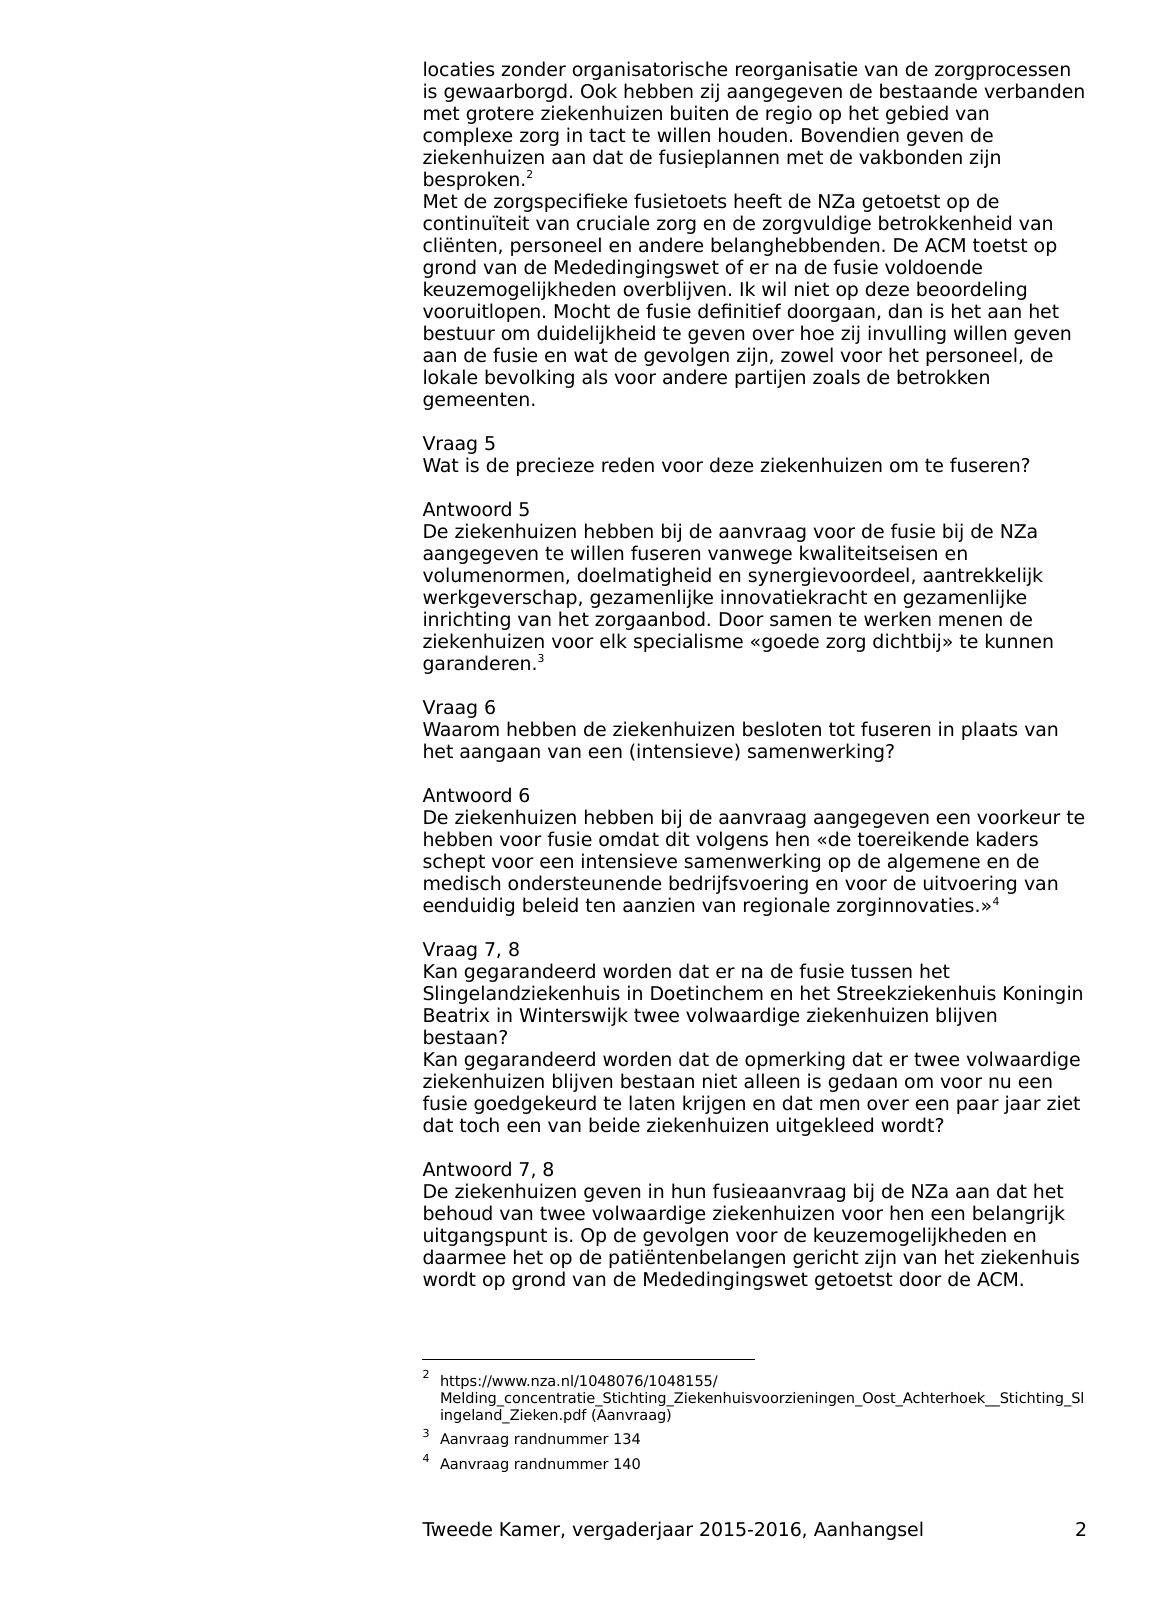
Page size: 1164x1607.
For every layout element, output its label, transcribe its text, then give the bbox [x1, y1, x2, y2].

text De ziekenhuizen geven in hun fusieaanvraag bij de NZa aan dat het behoud van twee volwaardige ziekenhuizen voor hen een belangrijk uitgangspunt is. Op de gevolgen voor de keuzemogelijkheden en daarmee het op de patiëntenbelangen gericht zijn van het ziekenhuis wordt op grond van de Mededingingswet getoetst door de ACM. [422, 1181, 1087, 1291]
text locaties zonder organisatorische reorganisatie van de zorgprocessen is gewaarborgd. Ook hebben zij aangegeven de bestaande verbanden met grotere ziekenhuizen buiten de regio op het gebied van complexe zorg in tact te willen houden. Bovendien geven de ziekenhuizen aan dat de fusieplannen met de vakbonden zijn besproken. [422, 59, 1087, 191]
text Wat is de precieze reden voor deze ziekenhuizen om te fuseren? [422, 455, 1087, 477]
text Waarom hebben de ziekenhuizen besloten tot fuseren in plaats van het aangaan van een (intensieve) samenwerking? [422, 719, 1087, 763]
text Vraag 5 [422, 433, 1087, 455]
text Aanvraag randnummer 140 [422, 1452, 1087, 1474]
text Antwoord 6 [422, 785, 1087, 807]
text De ziekenhuizen hebben bij de aanvraag aangegeven een voorkeur te hebben voor fusie omdat dit volgens hen «de toereikende kaders schept voor een intensieve samenwerking op de algemene en de medisch ondersteunende bedrijfsvoering en voor de uitvoering van eenduidig beleid ten aanzien van regionale zorginnovaties.» [422, 807, 1087, 917]
text Vraag 7, 8 [422, 939, 1087, 961]
text Vraag 6 [422, 697, 1087, 719]
text Aanvraag randnummer 134 [422, 1427, 1087, 1449]
text De ziekenhuizen hebben bij de aanvraag voor de fusie bij de NZa aangegeven te willen fuseren vanwege kwaliteitseisen en volumenormen, doelmatigheid en synergievoordeel, aantrekkelijk werkgeverschap, gezamenlijke innovatiekracht en gezamenlijke inrichting van het zorgaanbod. Door samen te werken menen de ziekenhuizen voor elk specialisme «goede zorg dichtbij» te kunnen garanderen. [422, 521, 1087, 675]
text Kan gegarandeerd worden dat er na de fusie tussen het Slingelandziekenhuis in Doetinchem en het Streekziekenhuis Koningin Beatrix in Winterswijk twee volwaardige ziekenhuizen blijven bestaan? [422, 961, 1087, 1049]
text Kan gegarandeerd worden dat de opmerking dat er twee volwaardige ziekenhuizen blijven bestaan niet alleen is gedaan om voor nu een fusie goedgekeurd te laten krijgen en dat men over een paar jaar ziet dat toch een van beide ziekenhuizen uitgekleed wordt? [422, 1049, 1087, 1137]
text https://www.nza.nl/1048076/1048155/Melding_concentratie_Stichting_Ziekenhuisvoorzieningen_Oost_Achterhoek__Stichting_Slingeland_Zieken.pdf (Aanvraag) [422, 1368, 1087, 1424]
text Met de zorgspecifieke fusietoets heeft de NZa getoetst op de continuïteit van cruciale zorg en de zorgvuldige betrokkenheid van cliënten, personeel en andere belanghebbenden. De ACM toetst op grond van de Mededingingswet of er na de fusie voldoende keuzemogelijkheden overblijven. Ik wil niet op deze beoordeling vooruitlopen. Mocht de fusie definitief doorgaan, dan is het aan het bestuur om duidelijkheid te geven over hoe zij invulling willen geven aan de fusie en wat de gevolgen zijn, zowel voor het personeel, de lokale bevolking als voor andere partijen zoals de betrokken gemeenten. [422, 191, 1087, 411]
text Antwoord 7, 8 [422, 1159, 1087, 1181]
text Antwoord 5 [422, 499, 1087, 521]
